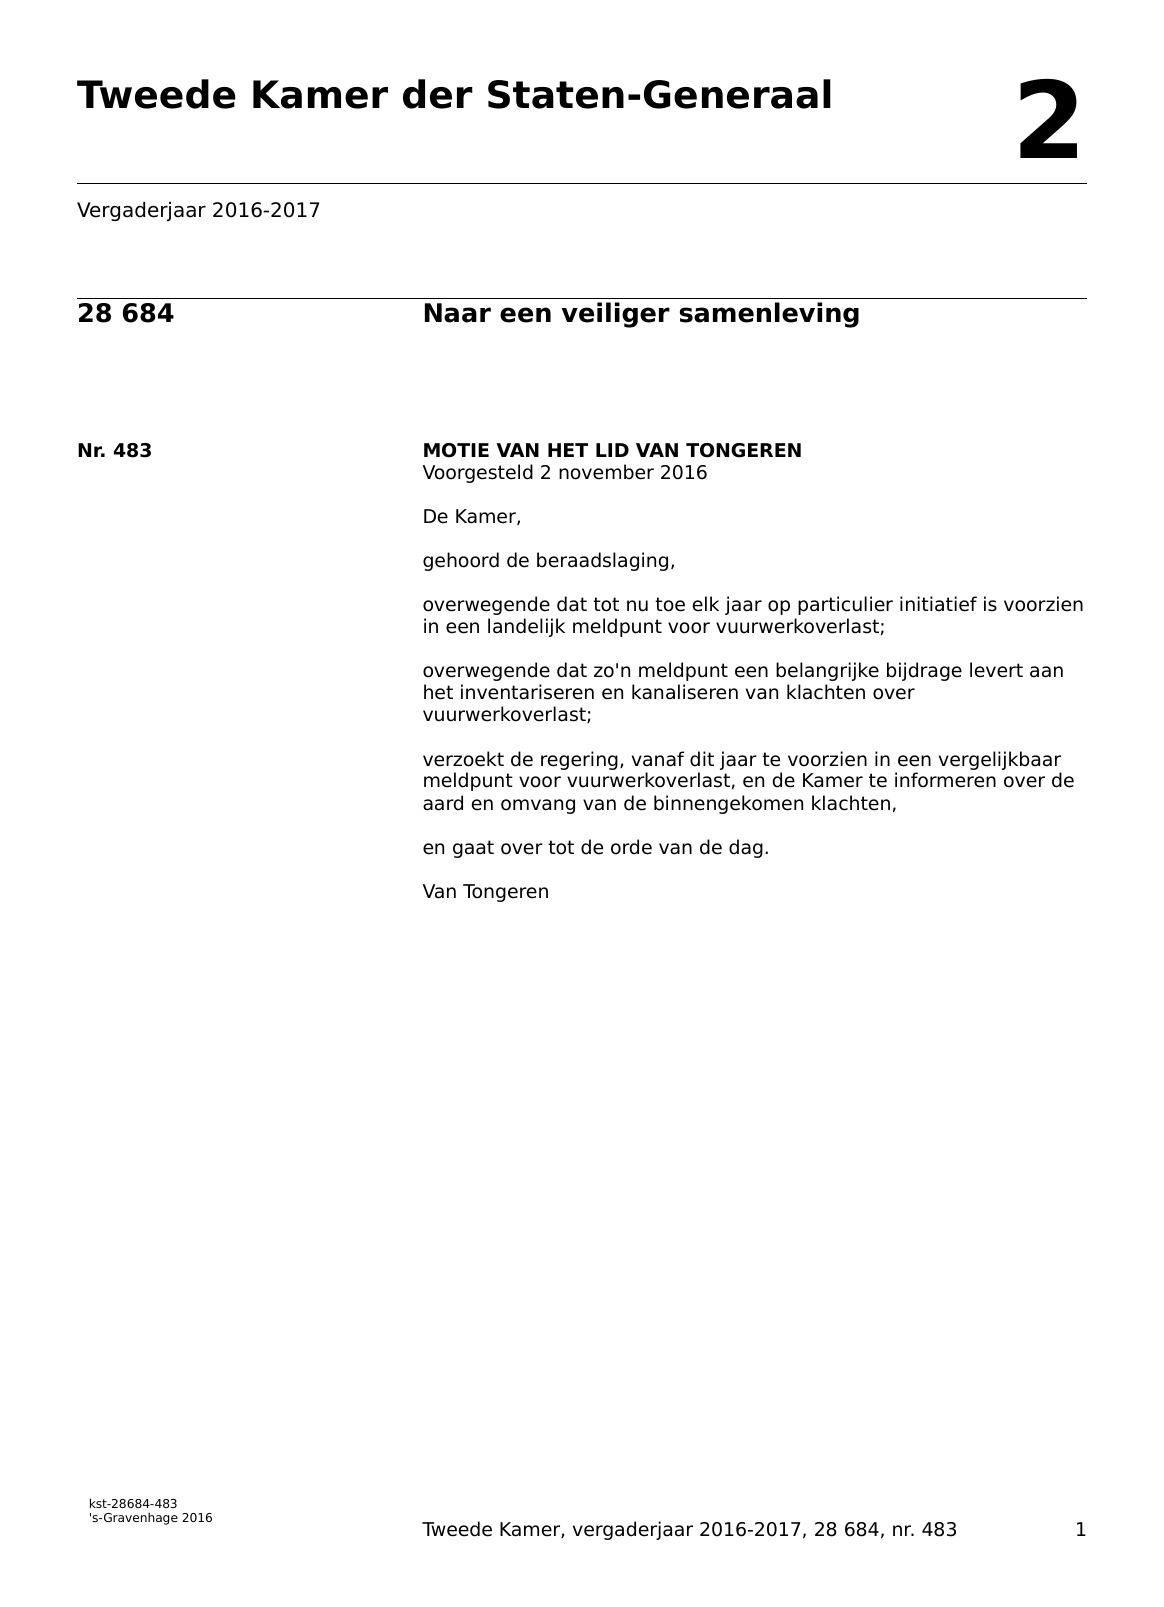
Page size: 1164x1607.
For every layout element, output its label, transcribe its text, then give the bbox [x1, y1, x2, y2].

subtitle Nr. 483 MOTIE VAN HET LID VAN TONGEREN [77, 440, 1087, 462]
text overwegende dat tot nu toe elk jaar op particulier initiatief is voorzien in een landelijk meldpunt voor vuurwerkoverlast; [422, 594, 1087, 638]
table_header Tweede Kamer der Staten-Generaal [77, 59, 886, 183]
text en gaat over tot de orde van de dag. [422, 837, 1087, 858]
text gehoord de beraadslaging, [422, 550, 1087, 572]
text Van Tongeren [422, 881, 1087, 903]
text kst-28684-483 [88, 1497, 323, 1511]
text overwegende dat zo'n meldpunt een belangrijke bijdrage levert aan het inventariseren en kanaliseren van klachten over vuurwerkoverlast; [422, 660, 1087, 726]
text Voorgesteld 2 november 2016 [422, 462, 1087, 484]
table_cell Vergaderjaar 2016-2017 [77, 184, 1087, 298]
text De Kamer, [422, 506, 1087, 528]
text 's-Gravenhage 2016 [88, 1511, 323, 1525]
text verzoekt de regering, vanaf dit jaar te voorzien in een vergelijkbaar meldpunt voor vuurwerkoverlast, en de Kamer te informeren over de aard en omvang van de binnengekomen klachten, [422, 748, 1087, 814]
table_header 2 [886, 59, 1087, 183]
subtitle 28 684 Naar een veiliger samenleving [77, 299, 1087, 329]
